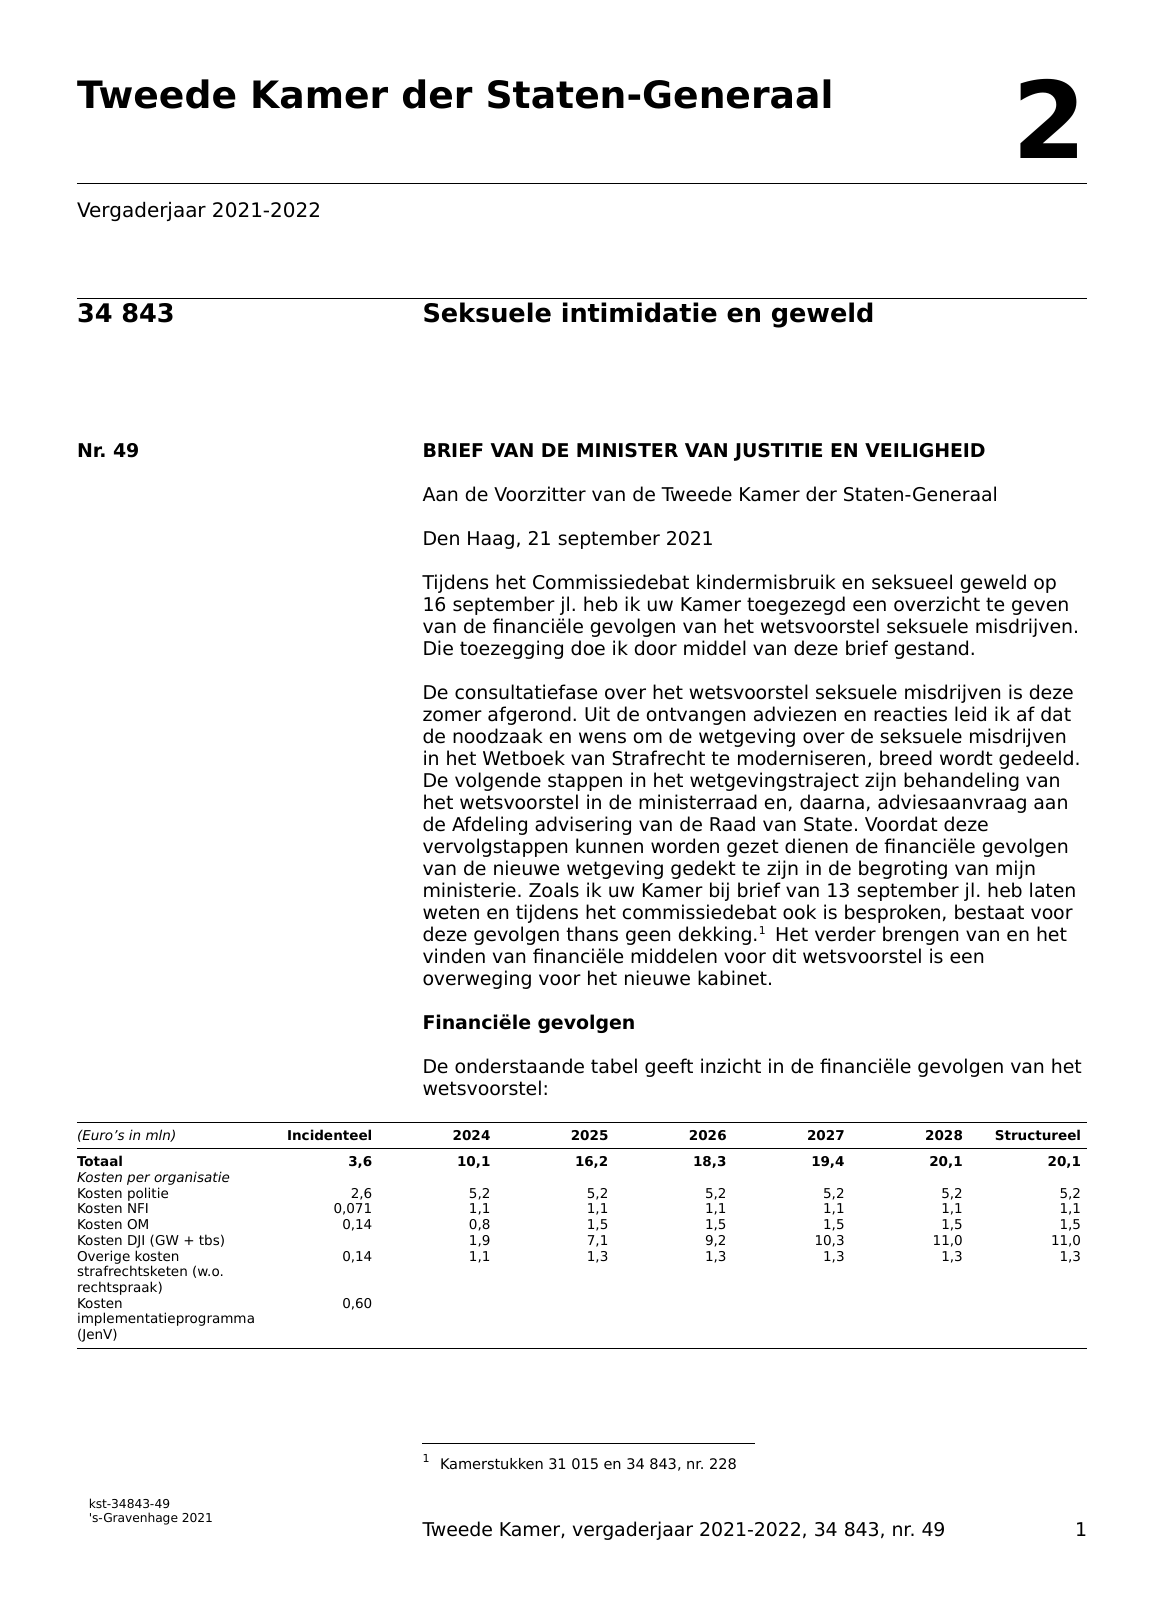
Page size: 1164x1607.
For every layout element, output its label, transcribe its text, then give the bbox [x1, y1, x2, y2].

table_header Structureel [969, 1123, 1087, 1148]
table_cell [260, 1233, 378, 1248]
table_cell 9,2 [614, 1233, 732, 1248]
table_cell 5,2 [614, 1186, 732, 1201]
table_cell 1,1 [378, 1201, 496, 1217]
table_cell [378, 1296, 496, 1347]
table_cell 1,3 [496, 1249, 614, 1296]
table_cell 0,071 [260, 1201, 378, 1217]
table_cell 10,3 [732, 1233, 850, 1248]
table_cell 1,5 [732, 1217, 850, 1233]
text kst-34843-49 [88, 1497, 323, 1511]
table_cell 1,3 [614, 1249, 732, 1296]
table_cell 1,3 [969, 1249, 1087, 1296]
table_cell 0,14 [260, 1217, 378, 1233]
table_cell 1,5 [969, 1217, 1087, 1233]
table_cell Kosten per organisatie [77, 1170, 260, 1186]
table_cell [378, 1170, 496, 1186]
table_cell [732, 1170, 850, 1186]
table_cell [969, 1170, 1087, 1186]
table_cell 1,1 [969, 1201, 1087, 1217]
table_cell 11,0 [850, 1233, 968, 1248]
table_cell 1,9 [378, 1233, 496, 1248]
text Aan de Voorzitter van de Tweede Kamer der Staten-Generaal [422, 484, 1087, 506]
table_header 2026 [614, 1123, 732, 1148]
table_cell [614, 1170, 732, 1186]
table_cell 5,2 [378, 1186, 496, 1201]
table_cell [850, 1296, 968, 1347]
table_header 2027 [732, 1123, 850, 1148]
table_cell 18,3 [614, 1149, 732, 1170]
table_cell 1,3 [850, 1249, 968, 1296]
table_header 2 [886, 59, 1087, 183]
table_cell 1,1 [496, 1201, 614, 1217]
table_cell Kosten politie [77, 1186, 260, 1201]
table_cell 1,1 [732, 1201, 850, 1217]
table_cell 5,2 [496, 1186, 614, 1201]
table_cell 2,6 [260, 1186, 378, 1201]
table_cell [732, 1296, 850, 1347]
table_cell 11,0 [969, 1233, 1087, 1248]
table_cell Totaal [77, 1149, 260, 1170]
table_cell Vergaderjaar 2021-2022 [77, 184, 1087, 298]
table_cell 20,1 [850, 1149, 968, 1170]
table_cell 0,14 [260, 1249, 378, 1296]
subtitle 34 843 Seksuele intimidatie en geweld [77, 299, 1087, 329]
table_cell Kosten DJI (GW + tbs) [77, 1233, 260, 1248]
table_cell 7,1 [496, 1233, 614, 1248]
table_cell [496, 1170, 614, 1186]
table_header 2025 [496, 1123, 614, 1148]
table_cell 0,60 [260, 1296, 378, 1347]
table_cell Overige kosten strafrechtsketen (w.o. rechtspraak) [77, 1249, 260, 1296]
table_header Incidenteel [260, 1123, 378, 1148]
table_cell Kosten OM [77, 1217, 260, 1233]
text Kamerstukken 31 015 en 34 843, nr. 228 [422, 1452, 1087, 1474]
table_cell 1,5 [850, 1217, 968, 1233]
table_cell Kosten NFI [77, 1201, 260, 1217]
table_header Tweede Kamer der Staten-Generaal [77, 59, 886, 183]
table_cell [614, 1296, 732, 1347]
table_cell 1,5 [496, 1217, 614, 1233]
table_header 2024 [378, 1123, 496, 1148]
table_cell [850, 1170, 968, 1186]
table_header (Euro’s in mln) [77, 1123, 260, 1148]
table_cell 19,4 [732, 1149, 850, 1170]
table_cell 1,5 [614, 1217, 732, 1233]
table_cell [969, 1296, 1087, 1347]
text De onderstaande tabel geeft inzicht in de financiële gevolgen van het wetsvoorstel: [422, 1056, 1087, 1100]
table_cell 3,6 [260, 1149, 378, 1170]
text De consultatiefase over het wetsvoorstel seksuele misdrijven is deze zomer afgerond. Uit de ontvangen adviezen en reacties leid ik af dat de noodzaak en wens om de wetgeving over de seksuele misdrijven in het Wetboek van Strafrecht te moderniseren, breed wordt gedeeld. De volgende stappen in het wetgevingstraject zijn behandeling van het wetsvoorstel in de ministerraad en, daarna, adviesaanvraag aan de Afdeling advisering van de Raad van State. Voordat deze vervolgstappen kunnen worden gezet dienen de financiële gevolgen van de nieuwe wetgeving gedekt te zijn in de begroting van mijn ministerie. Zoals ik uw Kamer bij brief van 13 september jl. heb laten weten en tijdens het commissiedebat ook is besproken, bestaat voor deze gevolgen thans geen dekking. Het verder brengen van en het vinden van financiële middelen voor dit wetsvoorstel is een overweging voor het nieuwe kabinet. [422, 682, 1087, 990]
table_cell 1,1 [378, 1249, 496, 1296]
table_cell Kosten implementatieprogramma (JenV) [77, 1296, 260, 1347]
table_cell 0,8 [378, 1217, 496, 1233]
text Tijdens het Commissiedebat kindermisbruik en seksueel geweld op 16 september jl. heb ik uw Kamer toegezegd een overzicht te geven van de financiële gevolgen van het wetsvoorstel seksuele misdrijven. Die toezegging doe ik door middel van deze brief gestand. [422, 572, 1087, 660]
table_cell 5,2 [850, 1186, 968, 1201]
subtitle Financiële gevolgen [422, 1012, 1087, 1034]
table_cell 20,1 [969, 1149, 1087, 1170]
table_cell 1,1 [850, 1201, 968, 1217]
text Den Haag, 21 september 2021 [422, 528, 1087, 550]
table_cell 10,1 [378, 1149, 496, 1170]
table_cell [260, 1170, 378, 1186]
table_cell 5,2 [732, 1186, 850, 1201]
table_cell [496, 1296, 614, 1347]
table_header 2028 [850, 1123, 968, 1148]
table_cell 1,1 [614, 1201, 732, 1217]
subtitle Nr. 49 BRIEF VAN DE MINISTER VAN JUSTITIE EN VEILIGHEID [77, 440, 1087, 462]
table_cell 1,3 [732, 1249, 850, 1296]
text 's-Gravenhage 2021 [88, 1511, 323, 1525]
table_cell 5,2 [969, 1186, 1087, 1201]
table_cell 16,2 [496, 1149, 614, 1170]
